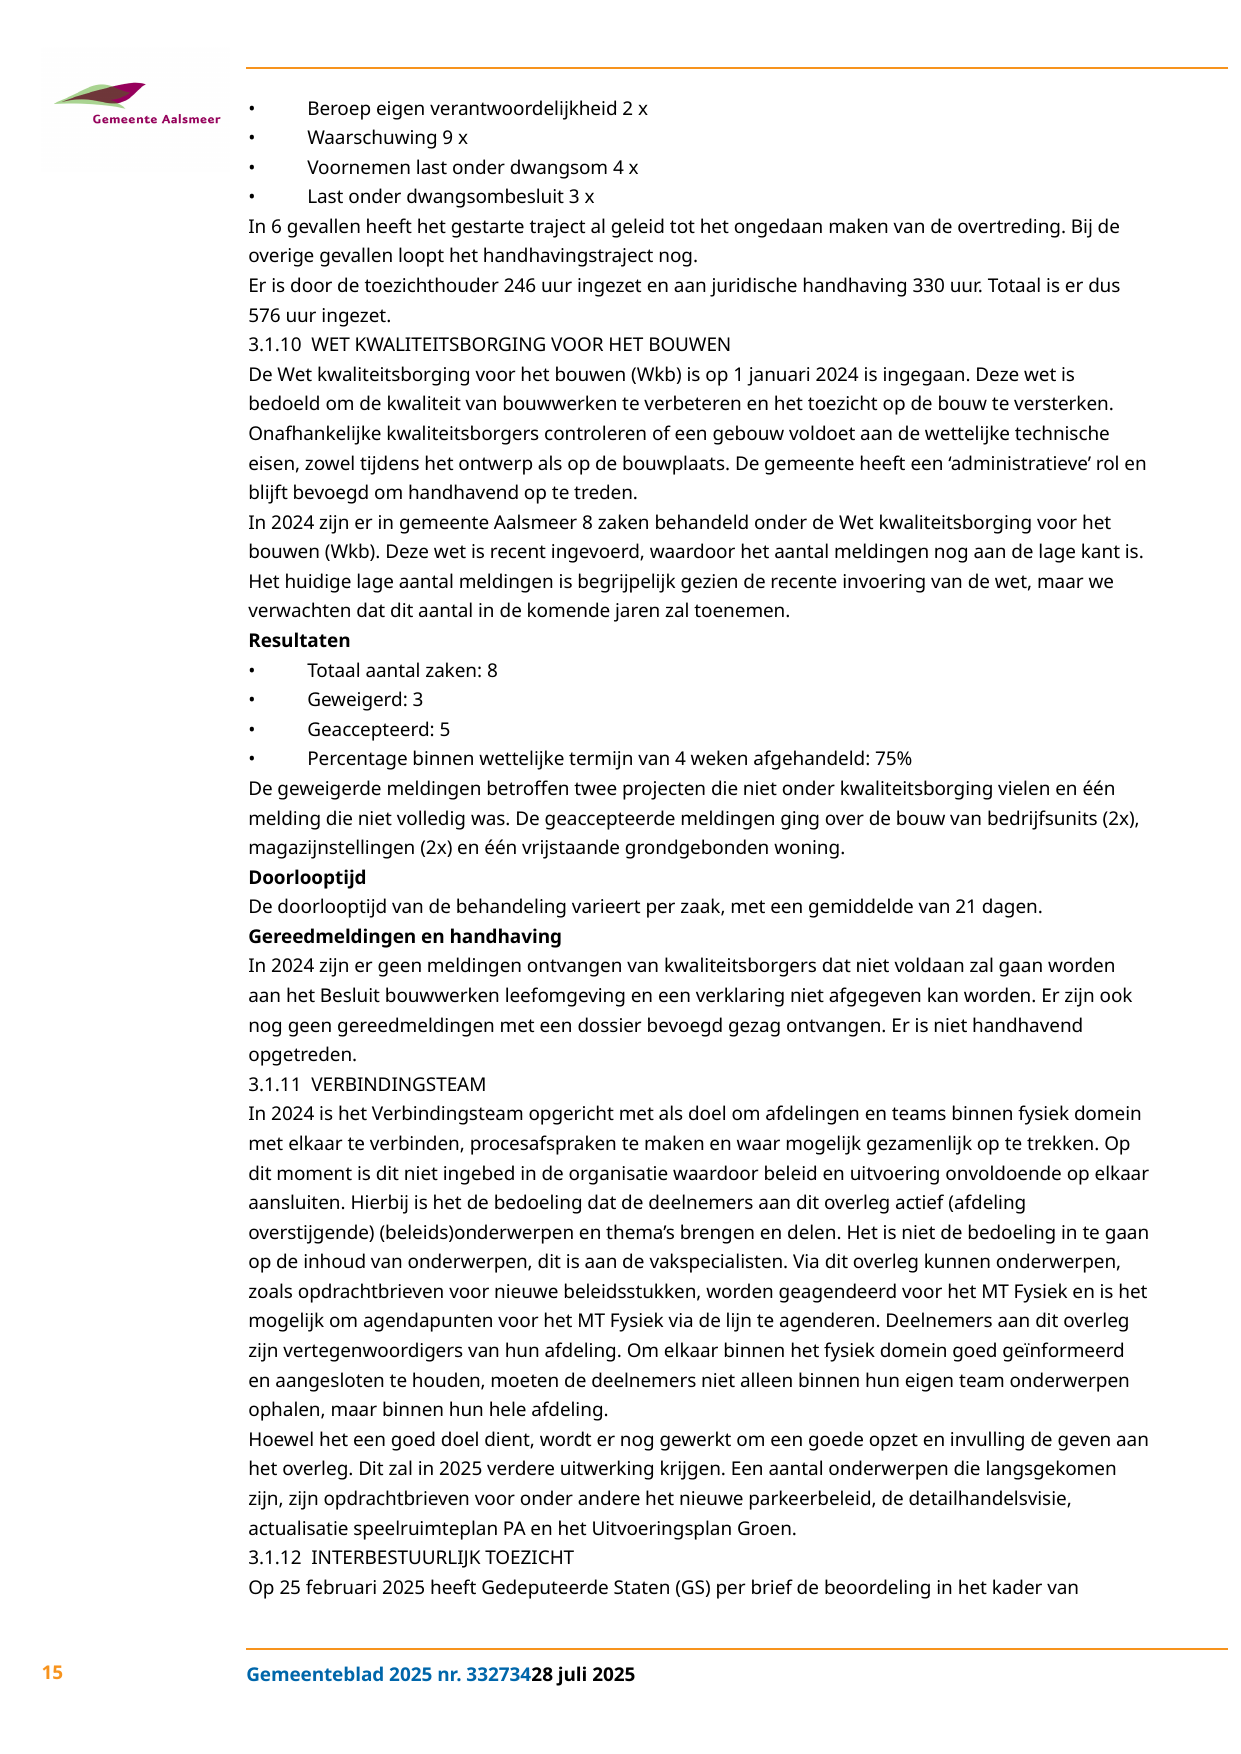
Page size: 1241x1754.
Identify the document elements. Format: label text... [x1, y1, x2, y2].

text 3.1.12 INTERBESTUURLIJK TOEZICHT [248, 1544, 1152, 1570]
text De Wet kwaliteitsborging voor het bouwen (Wkb) is op 1 januari 2024 is ingegaan. Deze wet is bedoeld om de kwaliteit van bouwwerken te verbeteren en het toezicht op de bouw te versterken. Onafhankelijke kwaliteitsborgers controleren of een gebouw voldoet aan de wettelijke technische eisen, zowel tijdens het ontwerp als op de bouwplaats. De gemeente heeft een ‘administratieve’ rol en blijft bevoegd om handhavend op te treden. [248, 361, 1152, 505]
text 3.1.11 VERBINDINGSTEAM [248, 1071, 1152, 1097]
text 3.1.10 WET KWALITEITSBORGING VOOR HET BOUWEN [248, 331, 1152, 357]
text Doorlooptijd [248, 864, 1152, 890]
text Er is door de toezichthouder 246 uur ingezet en aan juridische handhaving 330 uur. Totaal is er dus 576 uur ingezet. [248, 272, 1152, 328]
list Voornemen last onder dwangsom 4 x [248, 154, 1152, 180]
text In 2024 zijn er in gemeente Aalsmeer 8 zaken behandeld onder de Wet kwaliteitsborging voor het bouwen (Wkb). Deze wet is recent ingevoerd, waardoor het aantal meldingen nog aan de lage kant is. Het huidige lage aantal meldingen is begrijpelijk gezien de recente invoering van de wet, maar we verwachten dat dit aantal in de komende jaren zal toenemen. [248, 509, 1152, 623]
picture [41, 47, 231, 172]
text In 2024 is het Verbindingsteam opgericht met als doel om afdelingen en teams binnen fysiek domein met elkaar te verbinden, procesafspraken te maken en waar mogelijk gezamenlijk op te trekken. Op dit moment is dit niet ingebed in de organisatie waardoor beleid en uitvoering onvoldoende op elkaar aansluiten. Hierbij is het de bedoeling dat de deelnemers aan dit overleg actief (afdeling overstijgende) (beleids)onderwerpen en thema’s brengen en delen. Het is niet de bedoeling in te gaan op de inhoud van onderwerpen, dit is aan de vakspecialisten. Via dit overleg kunnen onderwerpen, zoals opdrachtbrieven voor nieuwe beleidsstukken, worden geagendeerd voor het MT Fysiek en is het mogelijk om agendapunten voor het MT Fysiek via de lijn te agenderen. Deelnemers aan dit overleg zijn vertegenwoordigers van hun afdeling. Om elkaar binnen het fysiek domein goed geïnformeerd en aangesloten te houden, moeten de deelnemers niet alleen binnen hun eigen team onderwerpen ophalen, maar binnen hun hele afdeling. [248, 1101, 1152, 1422]
list Waarschuwing 9 x [248, 124, 1152, 150]
list Last onder dwangsombesluit 3 x [248, 183, 1152, 209]
list Geaccepteerd: 5 [248, 716, 1152, 742]
text In 2024 zijn er geen meldingen ontvangen van kwaliteitsborgers dat niet voldaan zal gaan worden aan het Besluit bouwwerken leefomgeving en een verklaring niet afgegeven kan worden. Er zijn ook nog geen gereedmeldingen met een dossier bevoegd gezag ontvangen. Er is niet handhavend opgetreden. [248, 953, 1152, 1067]
text Op 25 februari 2025 heeft Gedeputeerde Staten (GS) per brief de beoordeling in het kader van [248, 1574, 1152, 1600]
list Geweigerd: 3 [248, 686, 1152, 712]
text Hoewel het een goed doel dient, wordt er nog gewerkt om een goede opzet en invulling de geven aan het overleg. Dit zal in 2025 verdere uitwerking krijgen. Een aantal onderwerpen die langsgekomen zijn, zijn opdrachtbrieven voor onder andere het nieuwe parkeerbeleid, de detailhandelsvisie, actualisatie speelruimteplan PA en het Uitvoeringsplan Groen. [248, 1426, 1152, 1541]
list Beroep eigen verantwoordelijkheid 2 x [248, 95, 1152, 121]
text Gereedmeldingen en handhaving [248, 923, 1152, 949]
text In 6 gevallen heeft het gestarte traject al geleid tot het ongedaan maken van de overtreding. Bij de overige gevallen loopt het handhavingstraject nog. [248, 213, 1152, 268]
list Percentage binnen wettelijke termijn van 4 weken afgehandeld: 75% [248, 746, 1152, 771]
text De geweigerde meldingen betroffen twee projecten die niet onder kwaliteitsborging vielen en één melding die niet volledig was. De geaccepteerde meldingen ging over de bouw van bedrijfsunits (2x), magazijnstellingen (2x) en één vrijstaande grondgebonden woning. [248, 775, 1152, 860]
text Resultaten [248, 627, 1152, 653]
list Totaal aantal zaken: 8 [248, 657, 1152, 683]
text De doorlooptijd van de behandeling varieert per zaak, met een gemiddelde van 21 dagen. [248, 893, 1152, 919]
